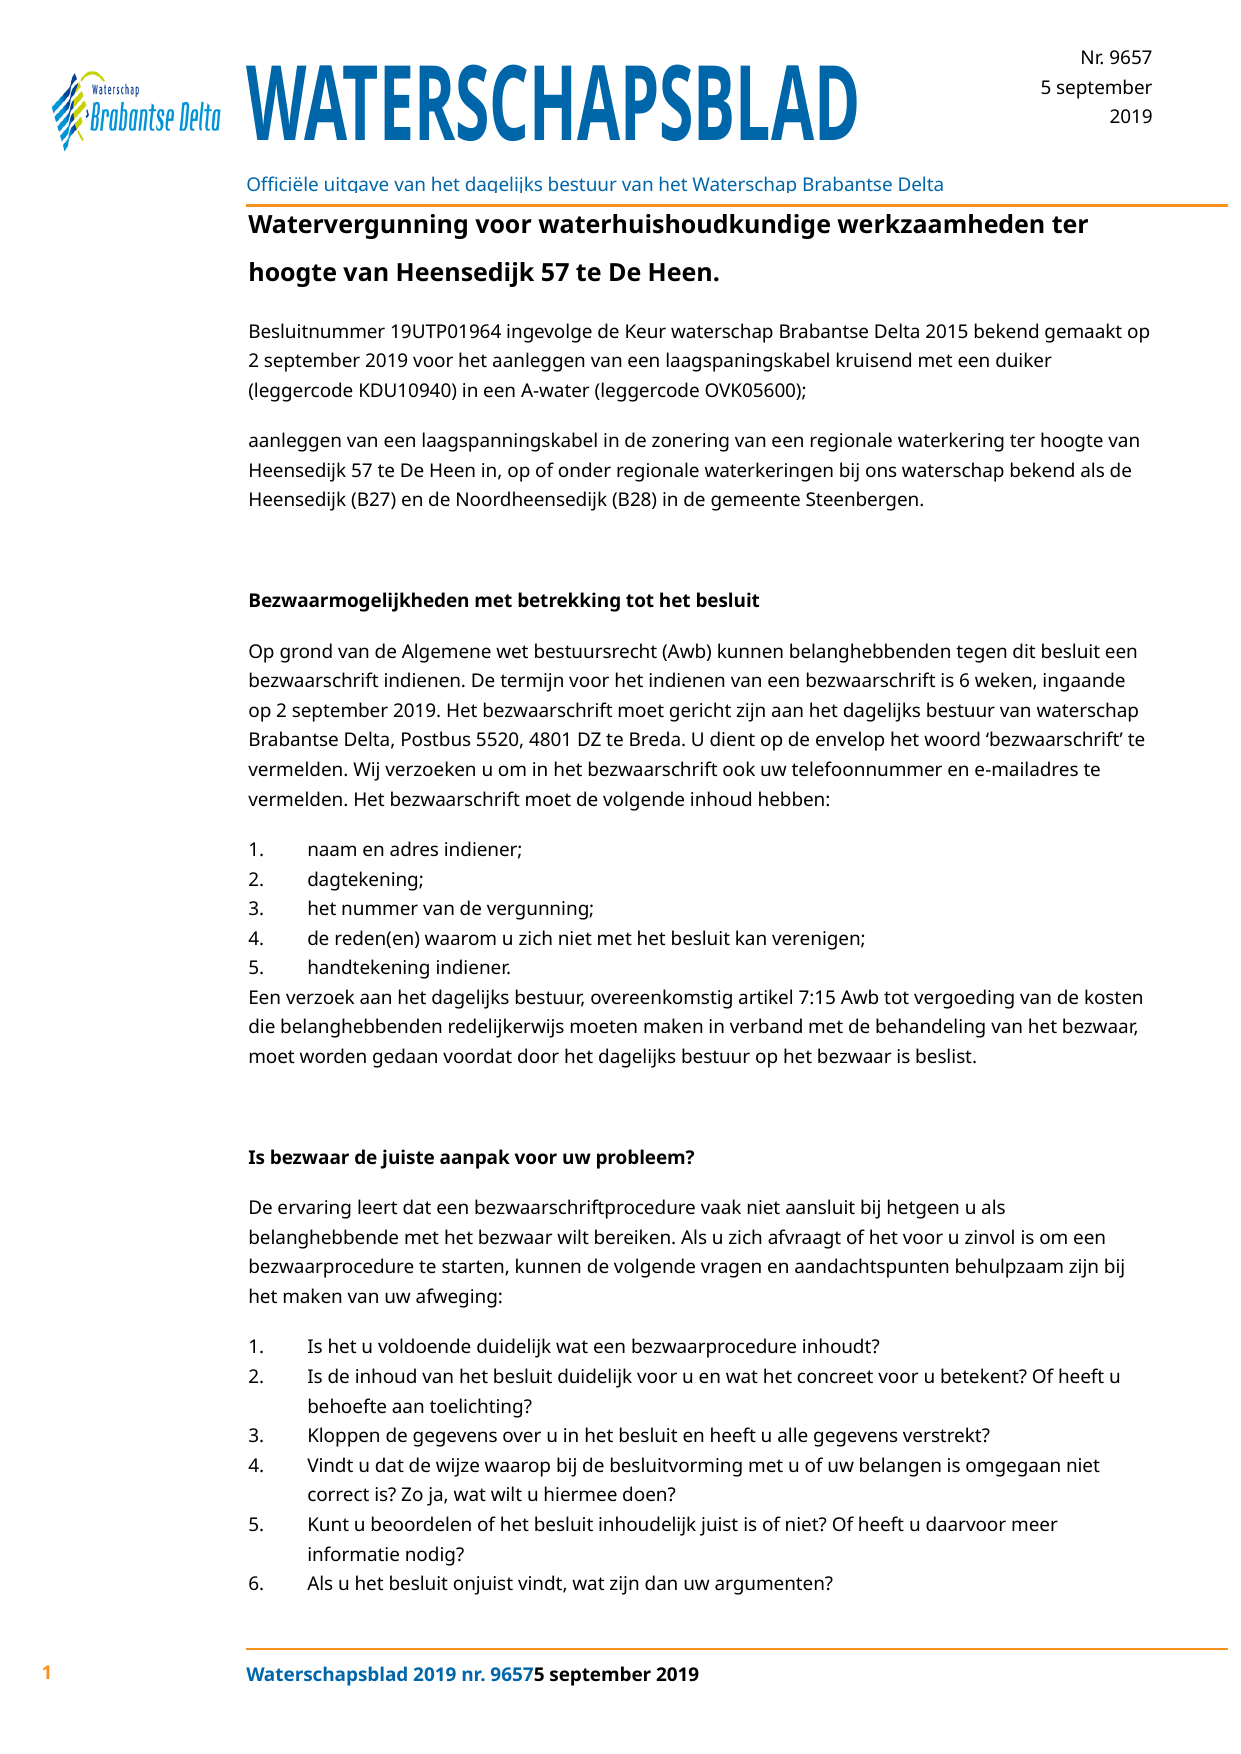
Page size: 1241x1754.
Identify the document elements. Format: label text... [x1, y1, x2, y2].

list Kloppen de gegevens over u in het besluit en heeft u alle gegevens verstrekt? [248, 1422, 1152, 1448]
list het nummer van de vergunning; [248, 895, 1152, 921]
text Op grond van de Algemene wet bestuursrecht (Awb) kunnen belanghebbenden tegen dit besluit een bezwaarschrift indienen. De termijn voor het indienen van een bezwaarschrift is 6 weken, ingaande op 2 september 2019. Het bezwaarschrift moet gericht zijn aan het dagelijks bestuur van waterschap Brabantse Delta, Postbus 5520, 4801 DZ te Breda. U dient op de envelop het woord ‘bezwaarschrift’ te vermelden. Wij verzoeken u om in het bezwaarschrift ook uw telefoonnummer en e‑mailadres te vermelden. Het bezwaarschrift moet de volgende inhoud hebben: [248, 638, 1152, 812]
list de reden(en) waarom u zich niet met het besluit kan verenigen; [248, 925, 1152, 951]
list Is het u voldoende duidelijk wat een bezwaarprocedure inhoudt? [248, 1334, 1152, 1359]
picture [41, 47, 231, 172]
text Bezwaarmogelijkheden met betrekking tot het besluit [248, 587, 1152, 613]
text De ervaring leert dat een bezwaarschriftprocedure vaak niet aansluit bij hetgeen u als belanghebbende met het bezwaar wilt bereiken. Als u zich afvraagt of het voor u zinvol is om een bezwaarprocedure te starten, kunnen de volgende vragen en aandachtspunten behulpzaam zijn bij het maken van uw afweging: [248, 1194, 1152, 1309]
list Is de inhoud van het besluit duidelijk voor u en wat het concreet voor u betekent? Of heeft u behoefte aan toelichting? [248, 1363, 1152, 1419]
text Is bezwaar de juiste aanpak voor uw probleem? [248, 1144, 1152, 1170]
list naam en adres indiener; [248, 836, 1152, 862]
text aanleggen van een laagspanningskabel in de zonering van een regionale waterkering ter hoogte van Heensedijk 57 te De Heen in, op of onder regionale waterkeringen bij ons waterschap bekend als de Heensedijk (B27) en de Noordheensedijk (B28) in de gemeente Steenbergen. [248, 427, 1152, 512]
text Besluitnummer 19UTP01964 ingevolge de Keur waterschap Brabantse Delta 2015 bekend gemaakt op 2 september 2019 voor het aanleggen van een laagspaningskabel kruisend met een duiker (leggercode KDU10940) in een A-water (leggercode OVK05600); [248, 318, 1152, 403]
list Als u het besluit onjuist vindt, wat zijn dan uw argumenten? [248, 1570, 1152, 1596]
list handtekening indiener. [248, 954, 1152, 980]
text Watervergunning voor waterhuishoudkundige werkzaamheden ter hoogte van Heensedijk 57 te De Heen. [248, 207, 1152, 288]
list dagtekening; [248, 866, 1152, 892]
text Een verzoek aan het dagelijks bestuur, overeenkomstig artikel 7:15 Awb tot vergoeding van de kosten die belanghebbenden redelijkerwijs moeten maken in verband met de behandeling van het bezwaar, moet worden gedaan voordat door het dagelijks bestuur op het bezwaar is beslist. [248, 984, 1152, 1069]
list Kunt u beoordelen of het besluit inhoudelijk juist is of niet? Of heeft u daarvoor meer informatie nodig? [248, 1511, 1152, 1567]
list Vindt u dat de wijze waarop bij de besluitvorming met u of uw belangen is omgegaan niet correct is? Zo ja, wat wilt u hiermee doen? [248, 1452, 1152, 1507]
